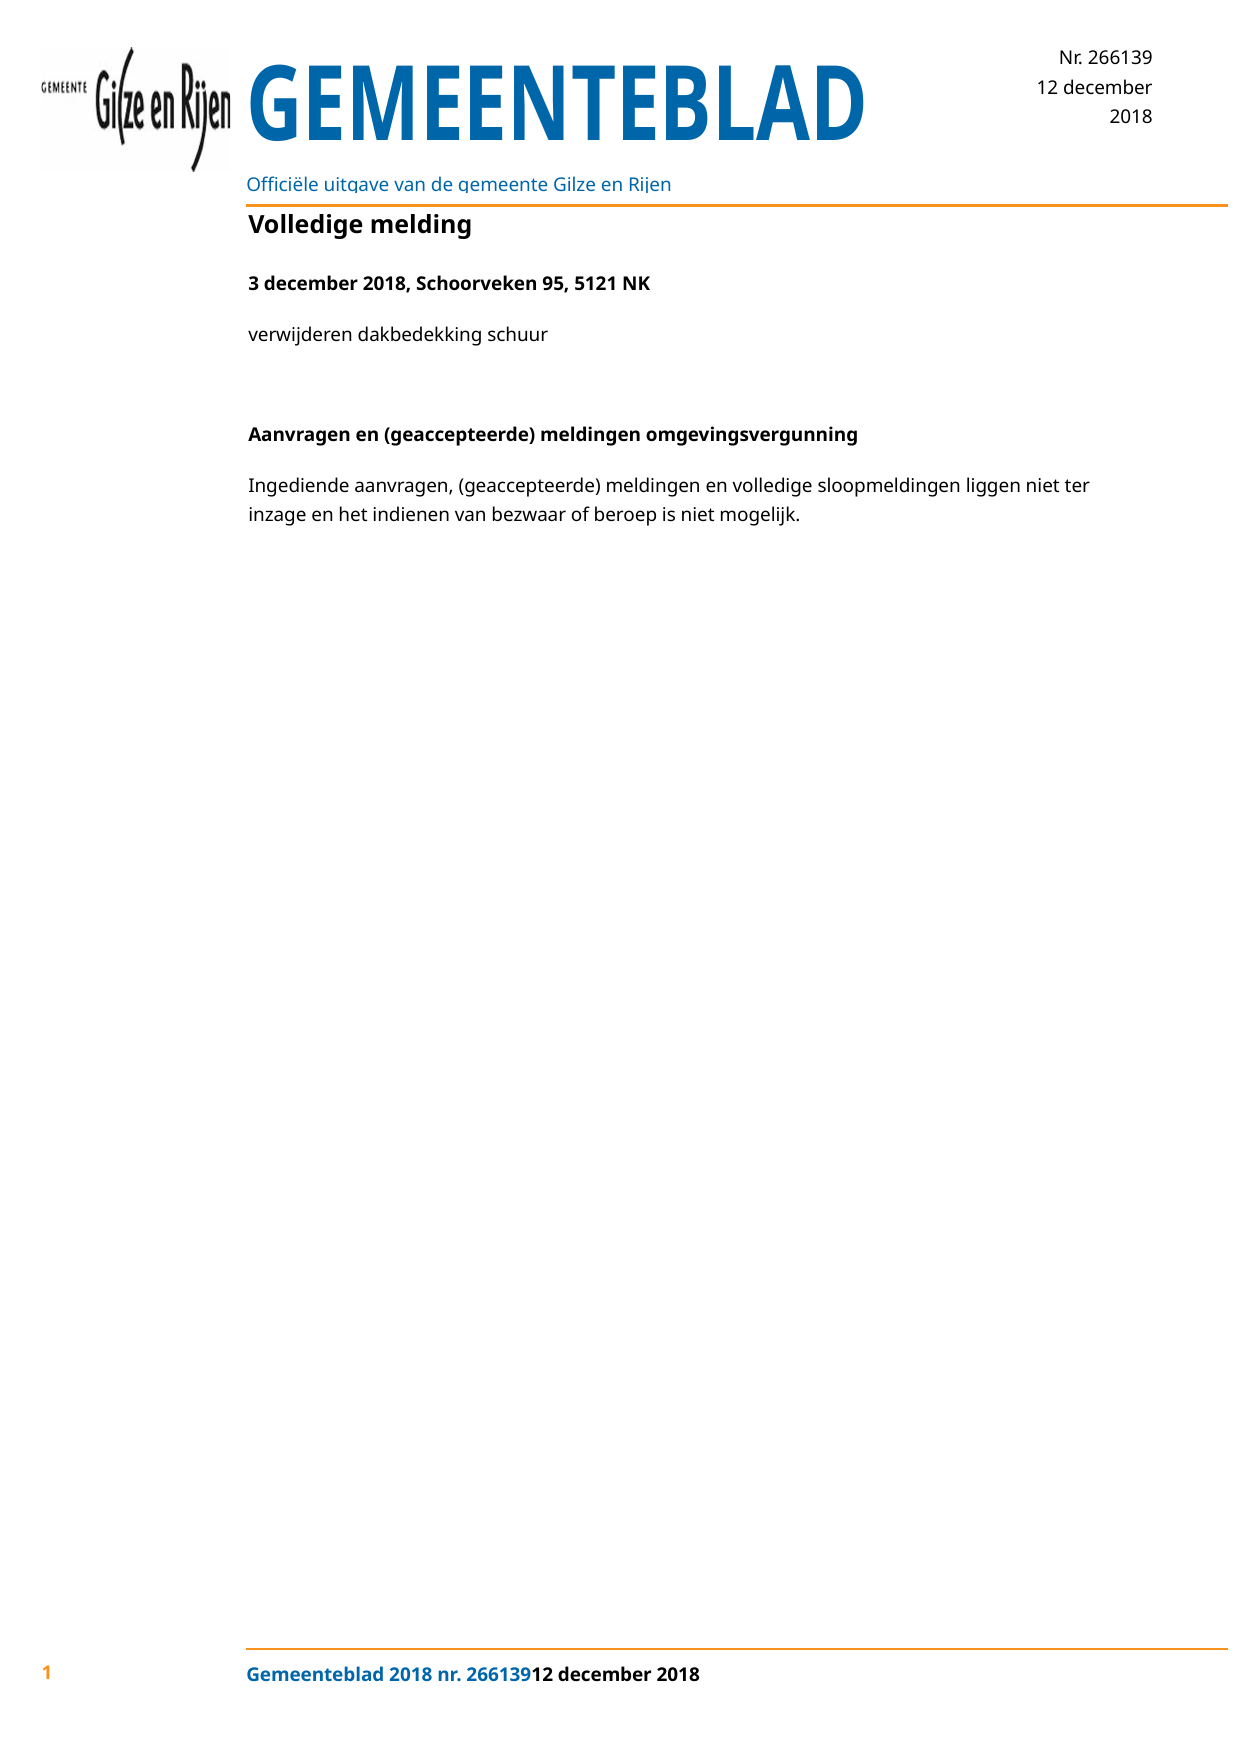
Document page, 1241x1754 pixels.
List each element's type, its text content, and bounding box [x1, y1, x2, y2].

text Volledige melding [248, 207, 1152, 241]
text 3 december 2018, Schoorveken 95, 5121 NK [248, 270, 1152, 296]
text Aanvragen en (geaccepteerde) meldingen omgevingsvergunning [248, 422, 1152, 447]
text verwijderen dakbedekking schuur [248, 321, 1152, 346]
picture [41, 47, 231, 172]
text Ingediende aanvragen, (geaccepteerde) meldingen en volledige sloopmeldingen liggen niet ter inzage en het indienen van bezwaar of beroep is niet mogelijk. [248, 472, 1152, 527]
